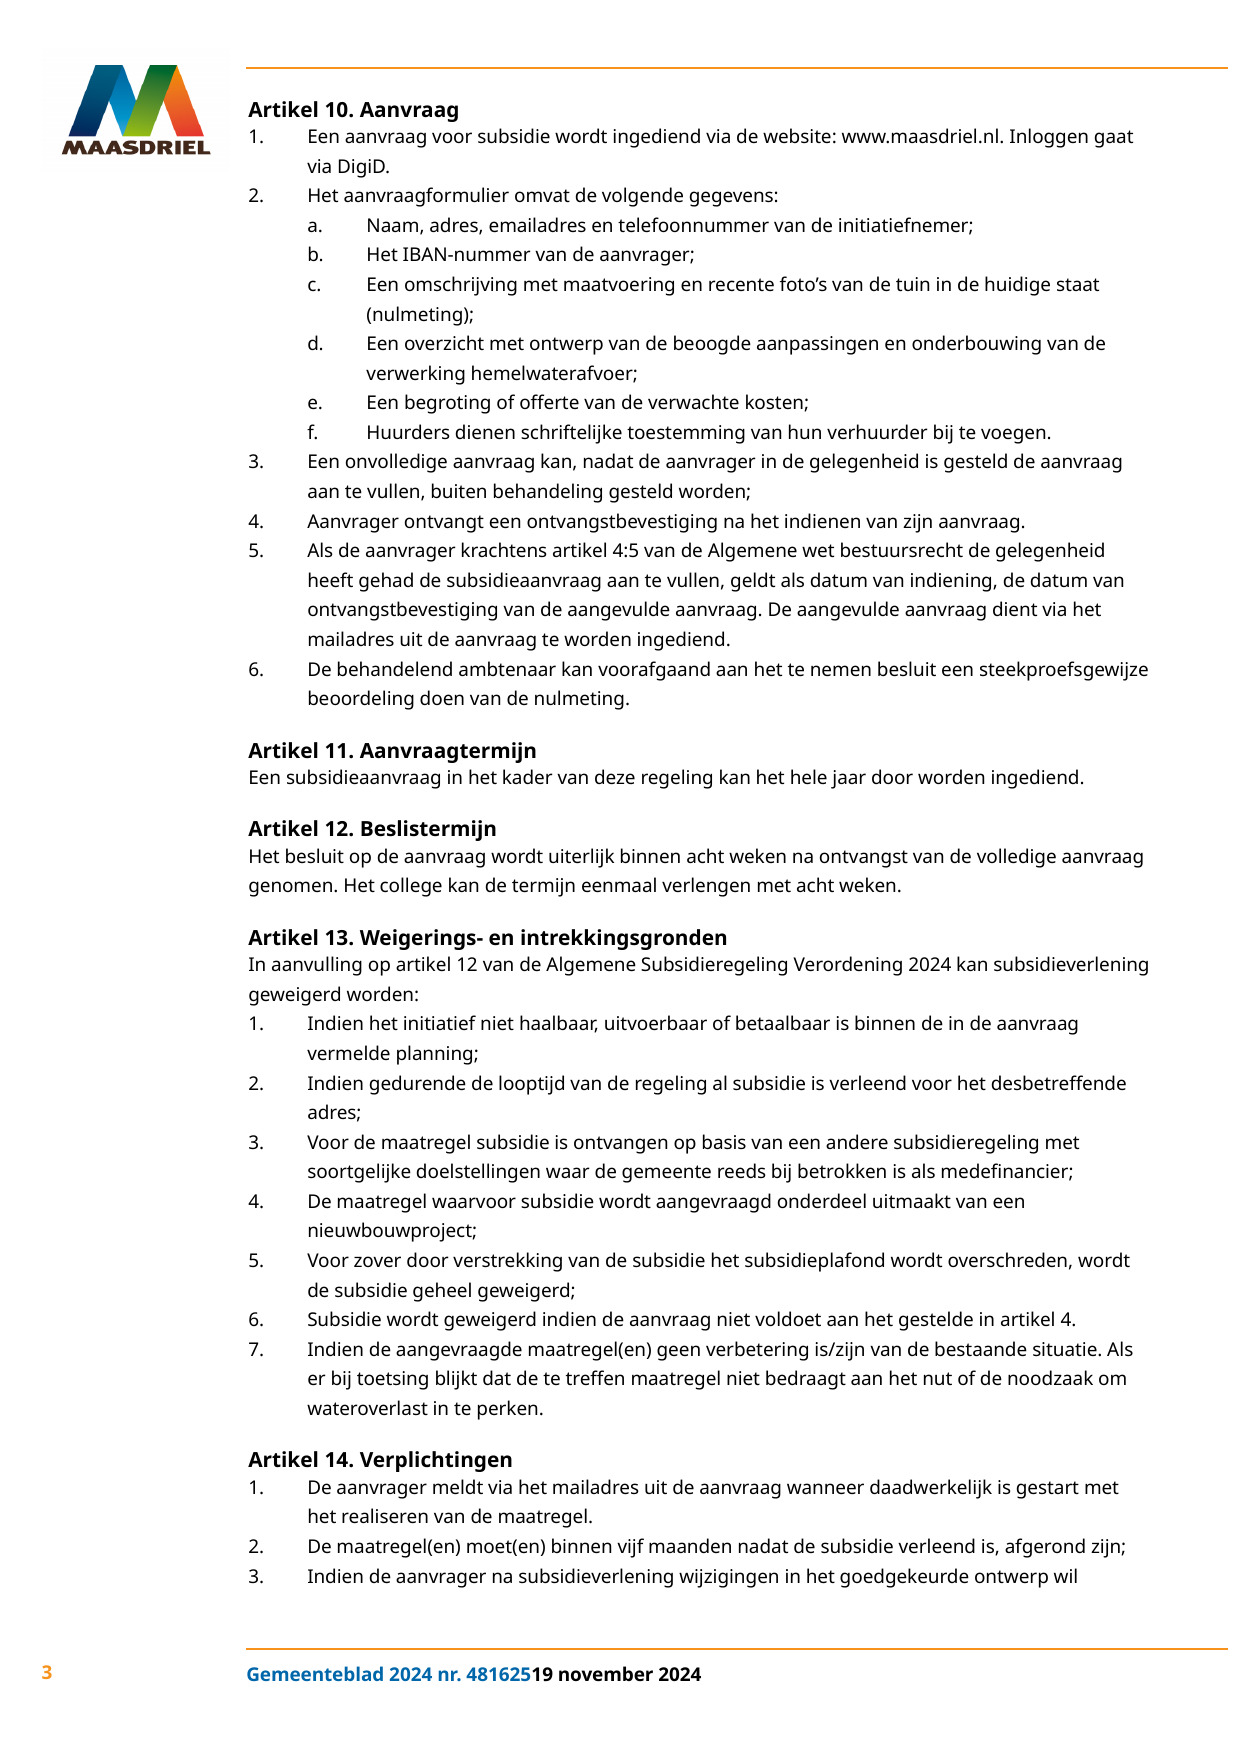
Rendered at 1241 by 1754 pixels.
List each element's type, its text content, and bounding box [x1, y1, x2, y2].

text In aanvulling op artikel 12 van de Algemene Subsidieregeling Verordening 2024 kan subsidieverlening geweigerd worden: [248, 951, 1152, 1007]
list De behandelend ambtenaar kan voorafgaand aan het te nemen besluit een steekproefsgewijze beoordeling doen van de nulmeting. [248, 656, 1152, 711]
list Het IBAN-nummer van de aanvrager; [307, 242, 1152, 267]
list De maatregel(en) moet(en) binnen vijf maanden nadat de subsidie verleend is, afgerond zijn; [248, 1533, 1152, 1559]
list Indien gedurende de looptijd van de regeling al subsidie is verleend voor het desbetreffende adres; [248, 1070, 1152, 1125]
text Artikel 14. Verplichtingen [248, 1446, 1152, 1474]
text Artikel 12. Beslistermijn [248, 814, 1152, 843]
list Huurders dienen schriftelijke toestemming van hun verhuurder bij te voegen. [307, 419, 1152, 445]
list Een onvolledige aanvraag kan, nadat de aanvrager in de gelegenheid is gesteld de aanvraag aan te vullen, buiten behandeling gesteld worden; [248, 449, 1152, 504]
list De aanvrager meldt via het mailadres uit de aanvraag wanneer daadwerkelijk is gestart met het realiseren van de maatregel. [248, 1474, 1152, 1529]
text Een subsidieaanvraag in het kader van deze regeling kan het hele jaar door worden ingediend. [248, 764, 1152, 790]
list Voor zover door verstrekking van de subsidie het subsidieplafond wordt overschreden, wordt de subsidie geheel geweigerd; [248, 1247, 1152, 1303]
list Subsidie wordt geweigerd indien de aanvraag niet voldoet aan het gestelde in artikel 4. [248, 1306, 1152, 1332]
text Artikel 11. Aanvraagtermijn [248, 736, 1152, 764]
list De maatregel waarvoor subsidie wordt aangevraagd onderdeel uitmaakt van een nieuwbouwproject; [248, 1188, 1152, 1243]
list Een begroting of offerte van de verwachte kosten; [307, 389, 1152, 415]
list Een omschrijving met maatvoering en recente foto’s van de tuin in de huidige staat (nulmeting); [307, 271, 1152, 326]
picture [41, 47, 231, 172]
list Als de aanvrager krachtens artikel 4:5 van de Algemene wet bestuursrecht de gelegenheid heeft gehad de subsidieaanvraag aan te vullen, geldt als datum van indiening, de datum van ontvangstbevestiging van de aangevulde aanvraag. De aangevulde aanvraag dient via het mailadres uit de aanvraag te worden ingediend. [248, 537, 1152, 652]
text Het besluit op de aanvraag wordt uiterlijk binnen acht weken na ontvangst van de volledige aanvraag genomen. Het college kan de termijn eenmaal verlengen met acht weken. [248, 843, 1152, 898]
text Artikel 10. Aanvraag [248, 95, 1152, 123]
list Het aanvraagformulier omvat de volgende gegevens: [248, 182, 1152, 208]
list Indien het initiatief niet haalbaar, uitvoerbaar of betaalbaar is binnen de in de aanvraag vermelde planning; [248, 1011, 1152, 1066]
list Indien de aangevraagde maatregel(en) geen verbetering is/zijn van de bestaande situatie. Als er bij toetsing blijkt dat de te treffen maatregel niet bedraagt aan het nut of de noodzaak om wateroverlast in te perken. [248, 1336, 1152, 1421]
list Indien de aanvrager na subsidieverlening wijzigingen in het goedgekeurde ontwerp wil [248, 1563, 1152, 1588]
list Voor de maatregel subsidie is ontvangen op basis van een andere subsidieregeling met soortgelijke doelstellingen waar de gemeente reeds bij betrokken is als medefinancier; [248, 1129, 1152, 1184]
list Een aanvraag voor subsidie wordt ingediend via de website: www.maasdriel.nl. Inloggen gaat via DigiD. [248, 123, 1152, 178]
list Naam, adres, emailadres en telefoonnummer van de initiatiefnemer; [307, 212, 1152, 238]
list Aanvrager ontvangt een ontvangstbevestiging na het indienen van zijn aanvraag. [248, 508, 1152, 533]
list Een overzicht met ontwerp van de beoogde aanpassingen en onderbouwing van de verwerking hemelwaterafvoer; [307, 330, 1152, 386]
text Artikel 13. Weigerings- en intrekkingsgronden [248, 923, 1152, 951]
